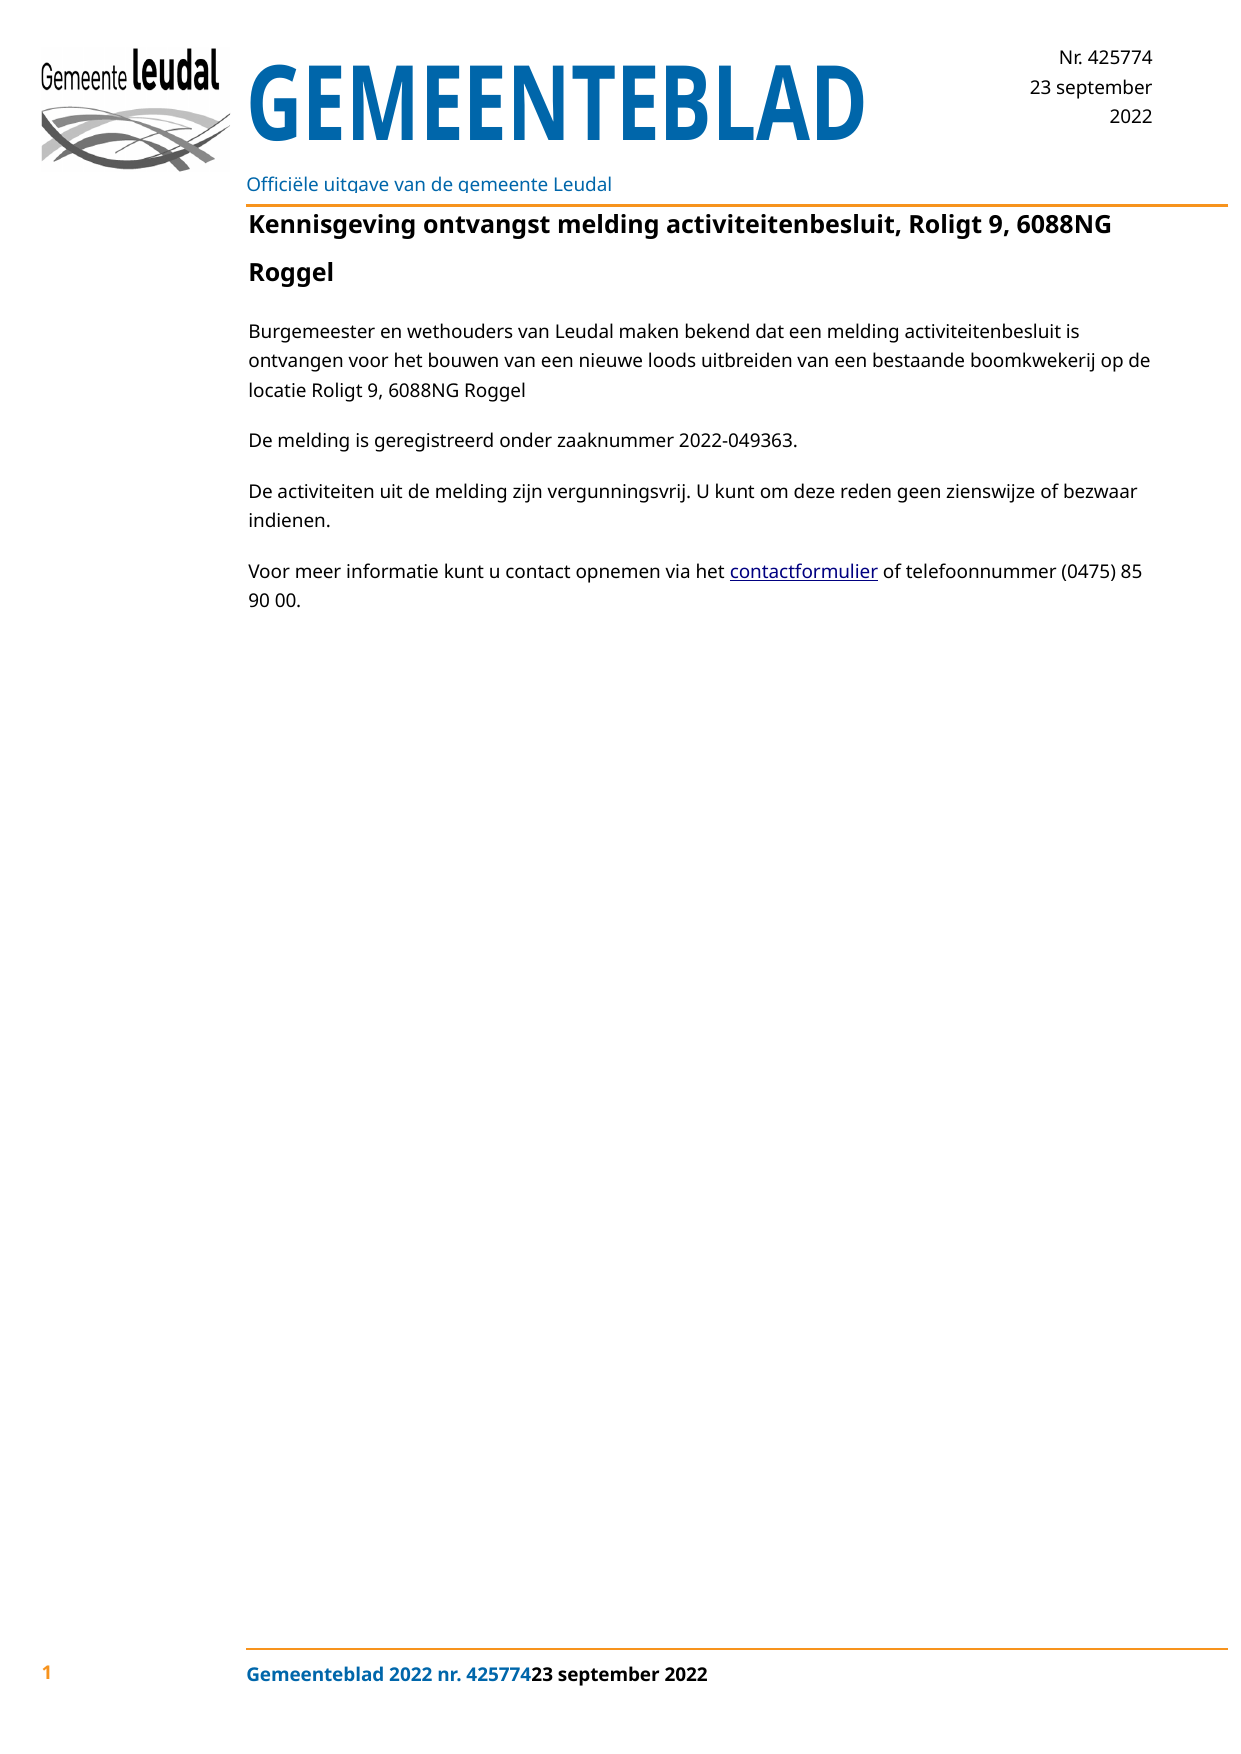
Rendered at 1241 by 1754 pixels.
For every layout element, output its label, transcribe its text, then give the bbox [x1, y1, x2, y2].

text De melding is geregistreerd onder zaaknummer 2022-049363. [248, 427, 1152, 453]
text De activiteiten uit de melding zijn vergunningsvrij. U kunt om deze reden geen zienswijze of bezwaar indienen. [248, 478, 1152, 533]
picture [41, 47, 231, 172]
text Voor meer informatie kunt u contact opnemen via het contactformulier of telefoonnummer (0475) 85 90 00. [248, 558, 1152, 613]
text Burgemeester en wethouders van Leudal maken bekend dat een melding activiteitenbesluit is ontvangen voor het bouwen van een nieuwe loods uitbreiden van een bestaande boomkwekerij op de locatie Roligt 9, 6088NG Roggel [248, 318, 1152, 403]
text Kennisgeving ontvangst melding activiteitenbesluit, Roligt 9, 6088NG Roggel [248, 207, 1152, 288]
